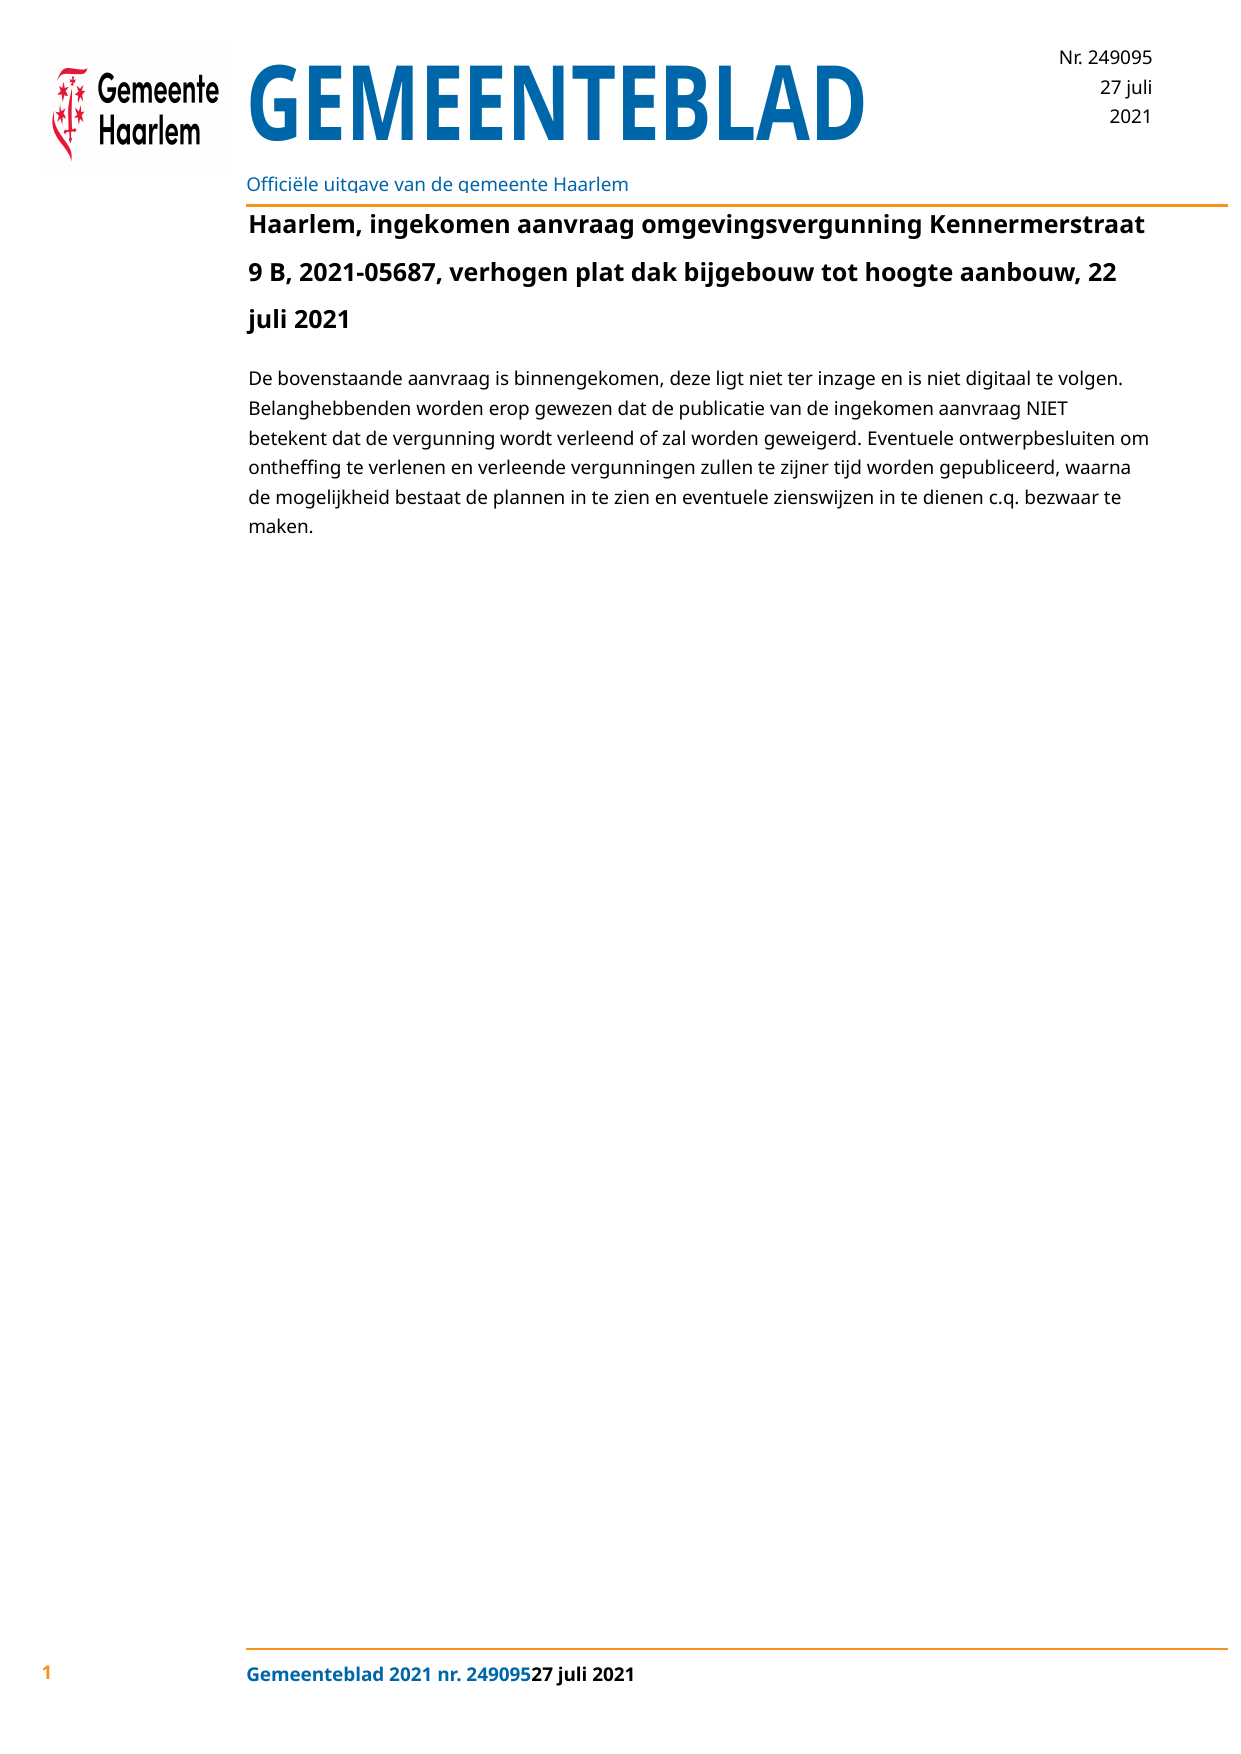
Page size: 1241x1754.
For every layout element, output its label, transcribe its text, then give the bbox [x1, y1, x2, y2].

picture [41, 47, 231, 172]
text De bovenstaande aanvraag is binnengekomen, deze ligt niet ter inzage en is niet digitaal te volgen. Belanghebbenden worden erop gewezen dat de publicatie van de ingekomen aanvraag NIET betekent dat de vergunning wordt verleend of zal worden geweigerd. Eventuele ontwerpbesluiten om ontheffing te verlenen en verleende vergunningen zullen te zijner tijd worden gepubliceerd, waarna de mogelijkheid bestaat de plannen in te zien en eventuele zienswijzen in te dienen c.q. bezwaar te maken. [248, 366, 1152, 539]
text Haarlem, ingekomen aanvraag omgevingsvergunning Kennermerstraat 9 B, 2021-05687, verhogen plat dak bijgebouw tot hoogte aanbouw, 22 juli 2021 [248, 207, 1152, 336]
